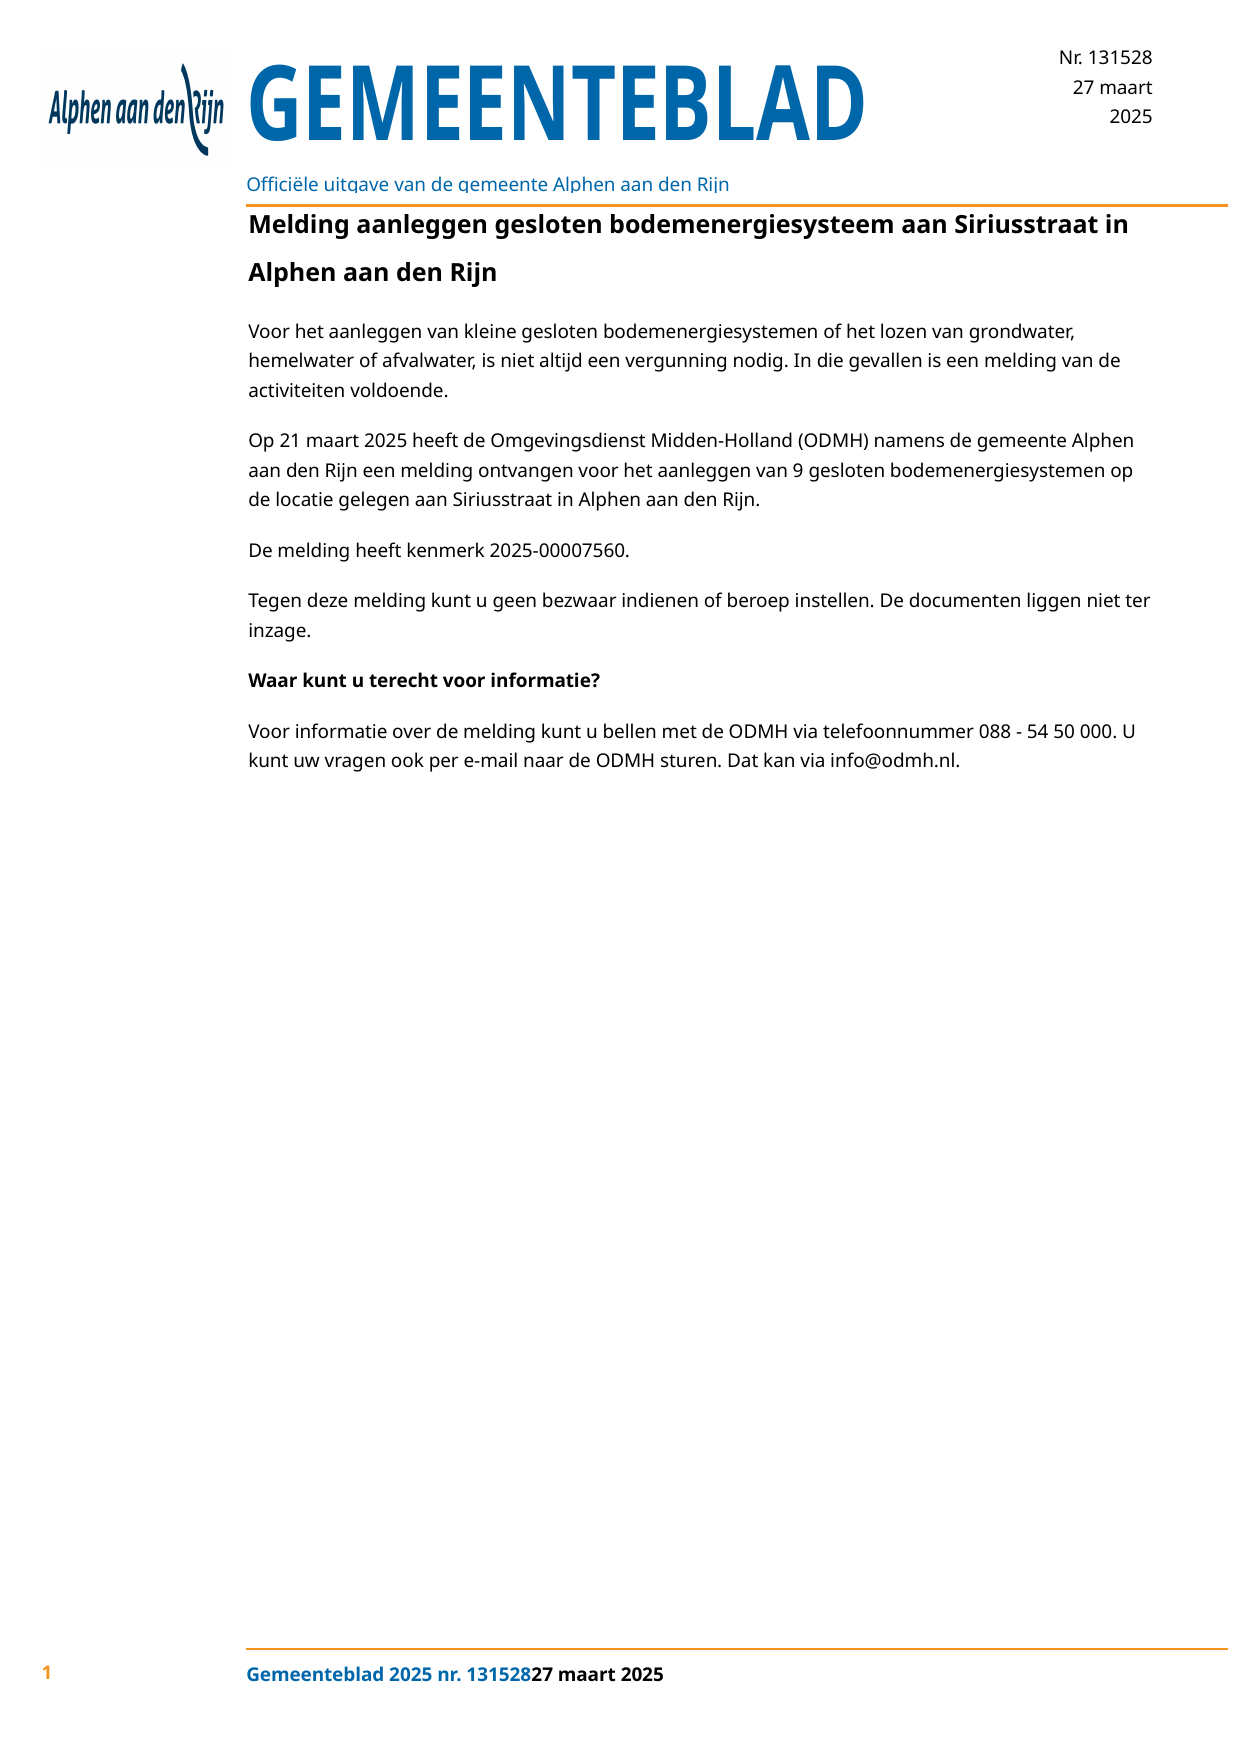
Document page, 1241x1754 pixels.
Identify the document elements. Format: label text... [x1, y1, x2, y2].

text Tegen deze melding kunt u geen bezwaar indienen of beroep instellen. De documenten liggen niet ter inzage. [248, 587, 1152, 643]
text Op 21 maart 2025 heeft de Omgevingsdienst Midden-Holland (ODMH) namens de gemeente Alphen aan den Rijn een melding ontvangen voor het aanleggen van 9 gesloten bodemenergiesystemen op de locatie gelegen aan Siriusstraat in Alphen aan den Rijn. [248, 427, 1152, 512]
text Voor het aanleggen van kleine gesloten bodemenergiesystemen of het lozen van grondwater, hemelwater of afvalwater, is niet altijd een vergunning nodig. In die gevallen is een melding van de activiteiten voldoende. [248, 318, 1152, 403]
text De melding heeft kenmerk 2025-00007560. [248, 537, 1152, 563]
text Melding aanleggen gesloten bodemenergiesysteem aan Siriusstraat in Alphen aan den Rijn [248, 207, 1152, 288]
text Waar kunt u terecht voor informatie? [248, 667, 1152, 693]
picture [41, 47, 231, 172]
text Voor informatie over de melding kunt u bellen met de ODMH via telefoonnummer 088 - 54 50 000. U kunt uw vragen ook per e-mail naar de ODMH sturen. Dat kan via info@odmh.nl. [248, 718, 1152, 773]
